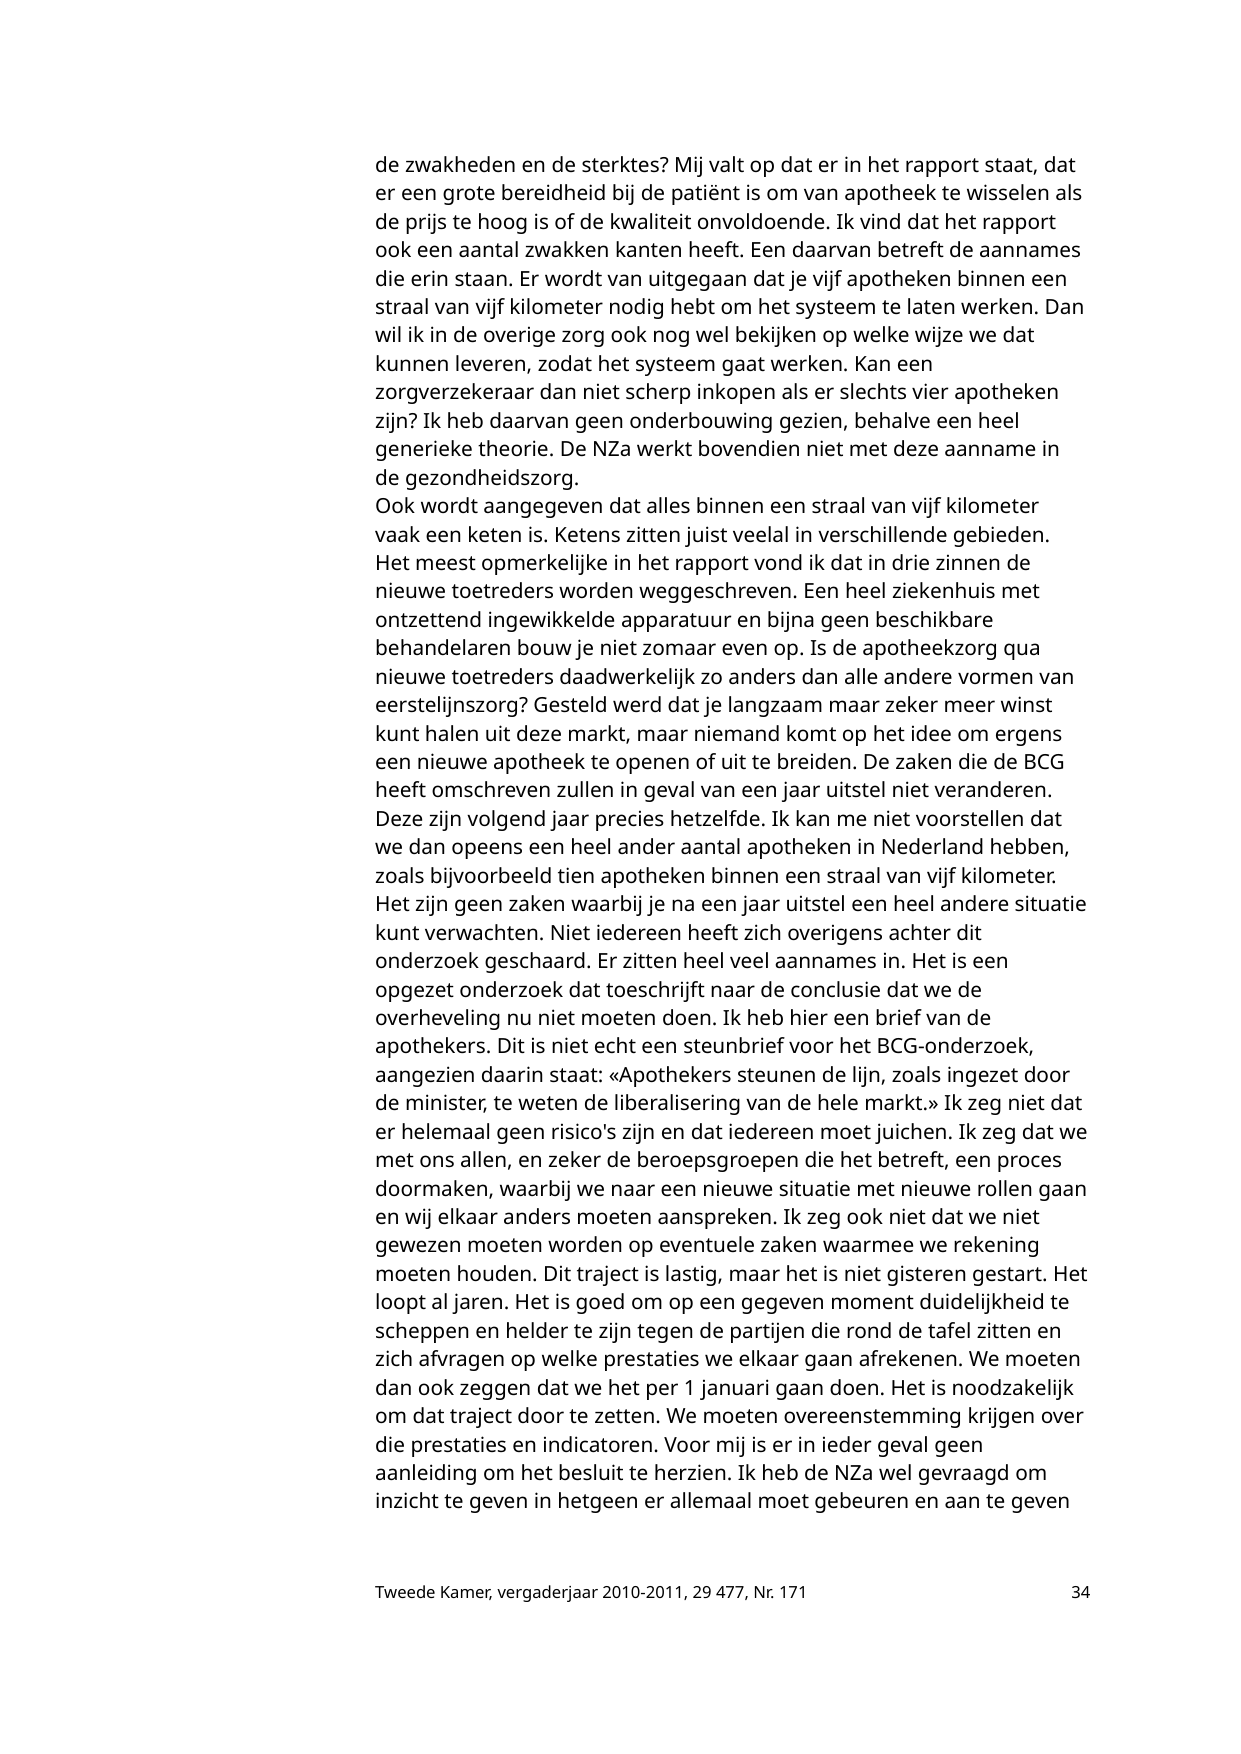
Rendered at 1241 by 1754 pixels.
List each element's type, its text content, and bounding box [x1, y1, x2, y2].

text Ook wordt aangegeven dat alles binnen een straal van vijf kilometer vaak een keten is. Ketens zitten juist veelal in verschillende gebieden. Het meest opmerkelijke in het rapport vond ik dat in drie zinnen de nieuwe toetreders worden weggeschreven. Een heel ziekenhuis met ontzettend ingewikkelde apparatuur en bijna geen beschikbare behandelaren bouw je niet zomaar even op. Is de apotheekzorg qua nieuwe toetreders daadwerkelijk zo anders dan alle andere vormen van eerstelijnszorg? Gesteld werd dat je langzaam maar zeker meer winst kunt halen uit deze markt, maar niemand komt op het idee om ergens een nieuwe apotheek te openen of uit te breiden. De zaken die de BCG heeft omschreven zullen in geval van een jaar uitstel niet veranderen. Deze zijn volgend jaar precies hetzelfde. Ik kan me niet voorstellen dat we dan opeens een heel ander aantal apotheken in Nederland hebben, zoals bijvoorbeeld tien apotheken binnen een straal van vijf kilometer. Het zijn geen zaken waarbij je na een jaar uitstel een heel andere situatie kunt verwachten. Niet iedereen heeft zich overigens achter dit onderzoek geschaard. Er zitten heel veel aannames in. Het is een opgezet onderzoek dat toeschrijft naar de conclusie dat we de overheveling nu niet moeten doen. Ik heb hier een brief van de apothekers. Dit is niet echt een steunbrief voor het BCG-onderzoek, aangezien daarin staat: «Apothekers steunen de lijn, zoals ingezet door de minister, te weten de liberalisering van de hele markt.» Ik zeg niet dat er helemaal geen risico's zijn en dat iedereen moet juichen. Ik zeg dat we met ons allen, en zeker de beroepsgroepen die het betreft, een proces doormaken, waarbij we naar een nieuwe situatie met nieuwe rollen gaan en wij elkaar anders moeten aanspreken. Ik zeg ook niet dat we niet gewezen moeten worden op eventuele zaken waarmee we rekening moeten houden. Dit traject is lastig, maar het is niet gisteren gestart. Het loopt al jaren. Het is goed om op een gegeven moment duidelijkheid te scheppen en helder te zijn tegen de partijen die rond de tafel zitten en zich afvragen op welke prestaties we elkaar gaan afrekenen. We moeten dan ook zeggen dat we het per 1 januari gaan doen. Het is noodzakelijk om dat traject door te zetten. We moeten overeenstemming krijgen over die prestaties en indicatoren. Voor mij is er in ieder geval geen aanleiding om het besluit te herzien. Ik heb de NZa wel gevraagd om inzicht te geven in hetgeen er allemaal moet gebeuren en aan te geven [375, 491, 1090, 1515]
text de zwakheden en de sterktes? Mij valt op dat er in het rapport staat, dat er een grote bereidheid bij de patiënt is om van apotheek te wisselen als de prijs te hoog is of de kwaliteit onvoldoende. Ik vind dat het rapport ook een aantal zwakken kanten heeft. Een daarvan betreft de aannames die erin staan. Er wordt van uitgegaan dat je vijf apotheken binnen een straal van vijf kilometer nodig hebt om het systeem te laten werken. Dan wil ik in de overige zorg ook nog wel bekijken op welke wijze we dat kunnen leveren, zodat het systeem gaat werken. Kan een zorgverzekeraar dan niet scherp inkopen als er slechts vier apotheken zijn? Ik heb daarvan geen onderbouwing gezien, behalve een heel generieke theorie. De NZa werkt bovendien niet met deze aanname in de gezondheidszorg. [375, 150, 1090, 491]
